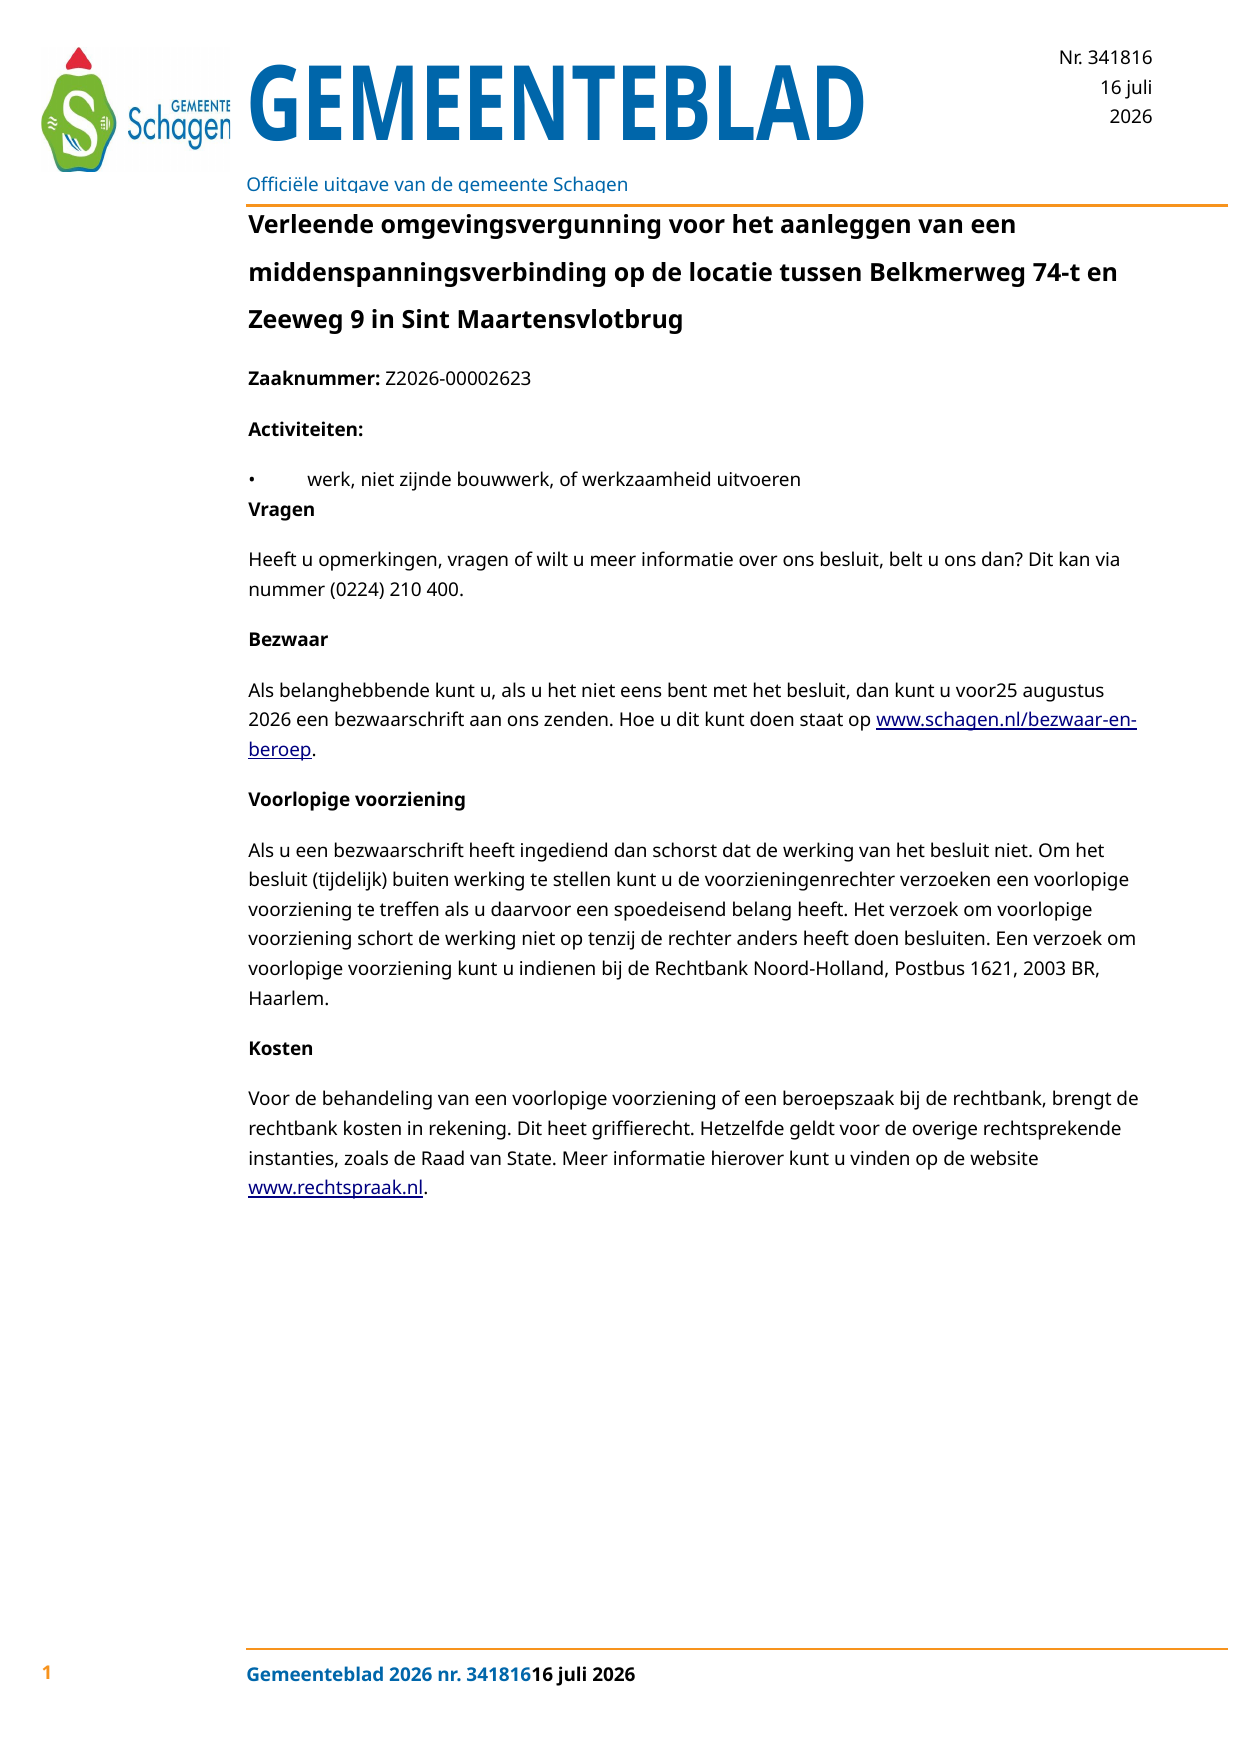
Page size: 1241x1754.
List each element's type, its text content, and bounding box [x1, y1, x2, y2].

text Als u een bezwaarschrift heeft ingediend dan schorst dat de werking van het besluit niet. Om het besluit (tijdelijk) buiten werking te stellen kunt u de voorzieningenrechter verzoeken een voorlopige voorziening te treffen als u daarvoor een spoedeisend belang heeft. Het verzoek om voorlopige voorziening schort de werking niet op tenzij de rechter anders heeft doen besluiten. Een verzoek om voorlopige voorziening kunt u indienen bij de Rechtbank Noord-Holland, Postbus 1621, 2003 BR, Haarlem. [248, 837, 1152, 1010]
text Voorlopige voorziening [248, 786, 1152, 812]
text Vragen [248, 496, 1152, 522]
text Voor de behandeling van een voorlopige voorziening of een beroepszaak bij de rechtbank, brengt de rechtbank kosten in rekening. Dit heet griffierecht. Hetzelfde geldt voor de overige rechtsprekende instanties, zoals de Raad van State. Meer informatie hierover kunt u vinden op de website www.rechtspraak.nl. [248, 1086, 1152, 1200]
list werk, niet zijnde bouwwerk, of werkzaamheid uitvoeren [248, 466, 1152, 492]
text Als belanghebbende kunt u, als u het niet eens bent met het besluit, dan kunt u voor25 augustus 2026 een bezwaarschrift aan ons zenden. Hoe u dit kunt doen staat op www.schagen.nl/bezwaar-en-beroep. [248, 677, 1152, 762]
text Bezwaar [248, 626, 1152, 652]
picture [41, 47, 231, 172]
text Kosten [248, 1035, 1152, 1061]
text Verleende omgevingsvergunning voor het aanleggen van een middenspanningsverbinding op de locatie tussen Belkmerweg 74-t en Zeeweg 9 in Sint Maartensvlotbrug [248, 207, 1152, 336]
text Activiteiten: [248, 416, 1152, 442]
text Zaaknummer: Z2026-00002623 [248, 366, 1152, 391]
text Heeft u opmerkingen, vragen of wilt u meer informatie over ons besluit, belt u ons dan? Dit kan via nummer (0224) 210 400. [248, 546, 1152, 602]
